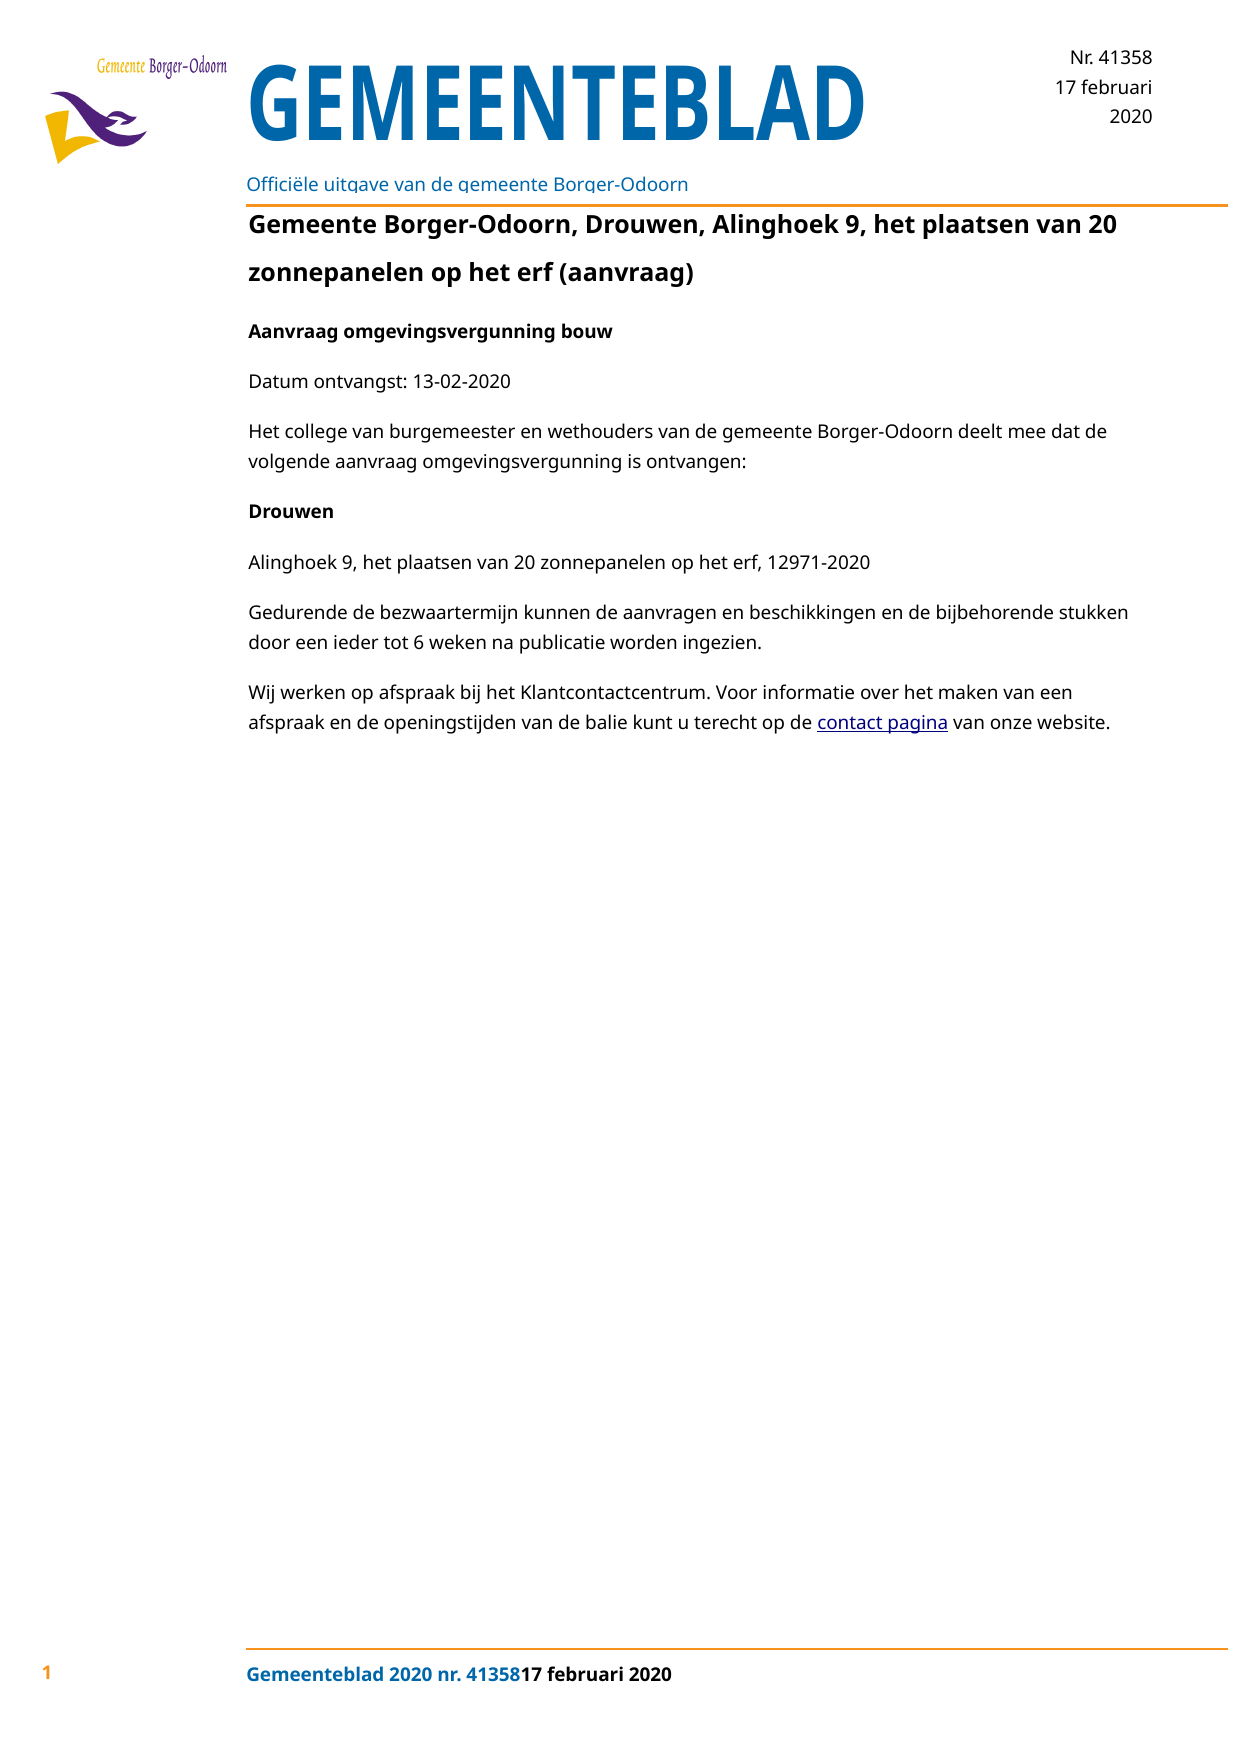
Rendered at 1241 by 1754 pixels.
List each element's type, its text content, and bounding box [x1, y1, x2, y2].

text Datum ontvangst: 13-02-2020 [248, 368, 1152, 394]
text Gemeente Borger-Odoorn, Drouwen, Alinghoek 9, het plaatsen van 20 zonnepanelen op het erf (aanvraag) [248, 207, 1152, 288]
text Drouwen [248, 499, 1152, 524]
text Het college van burgemeester en wethouders van de gemeente Borger-Odoorn deelt mee dat de volgende aanvraag omgevingsvergunning is ontvangen: [248, 419, 1152, 474]
text Aanvraag omgevingsvergunning bouw [248, 318, 1152, 344]
text Alinghoek 9, het plaatsen van 20 zonnepanelen op het erf, 12971-2020 [248, 549, 1152, 575]
picture [41, 47, 231, 172]
text Wij werken op afspraak bij het Klantcontactcentrum. Voor informatie over het maken van een afspraak en de openingstijden van de balie kunt u terecht op de contact pagina van onze website. [248, 679, 1152, 735]
text Gedurende de bezwaartermijn kunnen de aanvragen en beschikkingen en de bijbehorende stukken door een ieder tot 6 weken na publicatie worden ingezien. [248, 599, 1152, 655]
